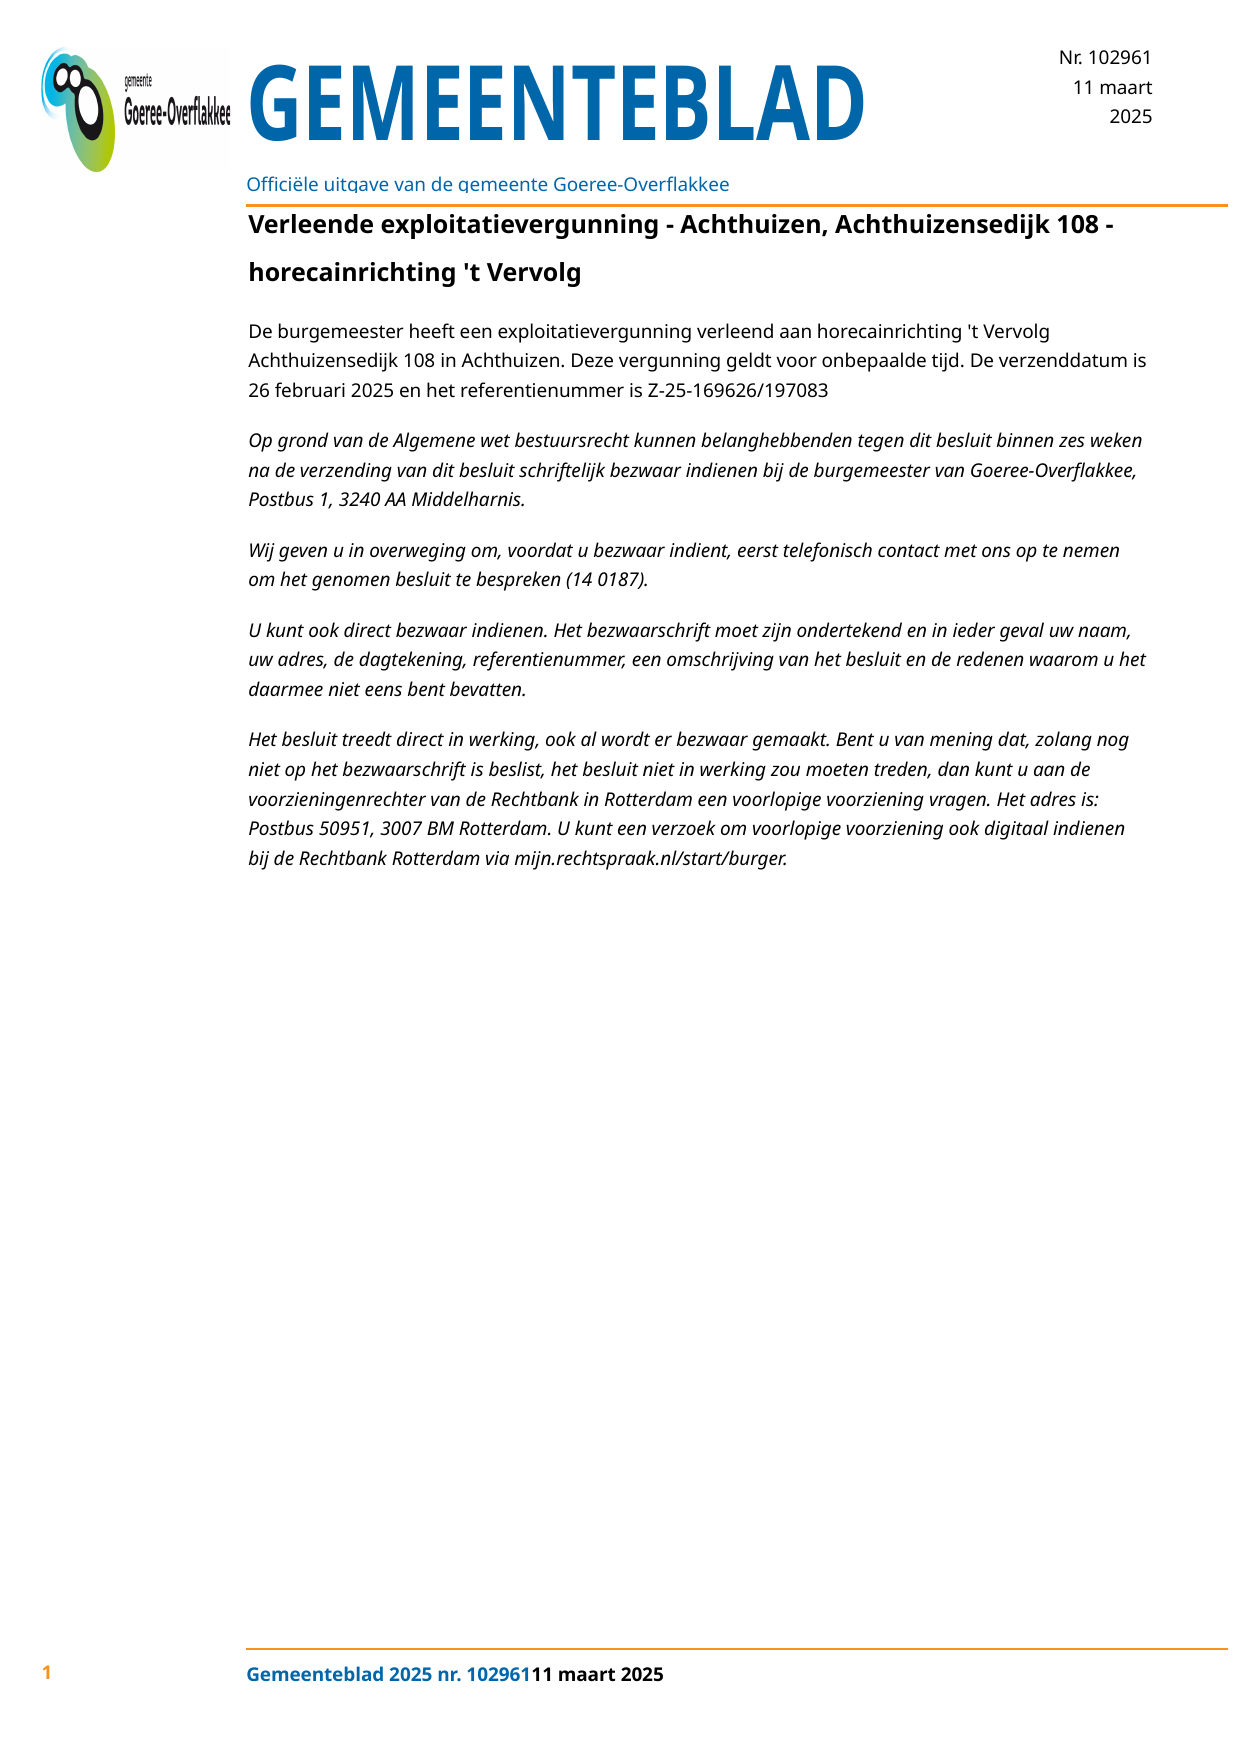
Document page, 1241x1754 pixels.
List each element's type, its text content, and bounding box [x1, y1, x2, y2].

picture [41, 47, 231, 172]
text Op grond van de Algemene wet bestuursrecht kunnen belanghebbenden tegen dit besluit binnen zes weken na de verzending van dit besluit schriftelijk bezwaar indienen bij de burgemeester van Goeree-Overflakkee, Postbus 1, 3240 AA Middelharnis. [248, 427, 1152, 512]
text Het besluit treedt direct in werking, ook al wordt er bezwaar gemaakt. Bent u van mening dat, zolang nog niet op het bezwaarschrift is beslist, het besluit niet in werking zou moeten treden, dan kunt u aan de voorzieningenrechter van de Rechtbank in Rotterdam een voorlopige voorziening vragen. Het adres is: Postbus 50951, 3007 BM Rotterdam. U kunt een verzoek om voorlopige voorziening ook digitaal indienen bij de Rechtbank Rotterdam via mijn.rechtspraak.nl/start/burger. [248, 727, 1152, 871]
text Verleende exploitatievergunning - Achthuizen, Achthuizensedijk 108 - horecainrichting 't Vervolg [248, 207, 1152, 288]
text Wij geven u in overweging om, voordat u bezwaar indient, eerst telefonisch contact met ons op te nemen om het genomen besluit te bespreken (14 0187). [248, 537, 1152, 592]
text De burgemeester heeft een exploitatievergunning verleend aan horecainrichting 't Vervolg Achthuizensedijk 108 in Achthuizen. Deze vergunning geldt voor onbepaalde tijd. De verzenddatum is 26 februari 2025 en het referentienummer is Z-25-169626/197083 [248, 318, 1152, 403]
text U kunt ook direct bezwaar indienen. Het bezwaarschrift moet zijn ondertekend en in ieder geval uw naam, uw adres, de dagtekening, referentienummer, een omschrijving van het besluit en de redenen waarom u het daarmee niet eens bent bevatten. [248, 617, 1152, 702]
